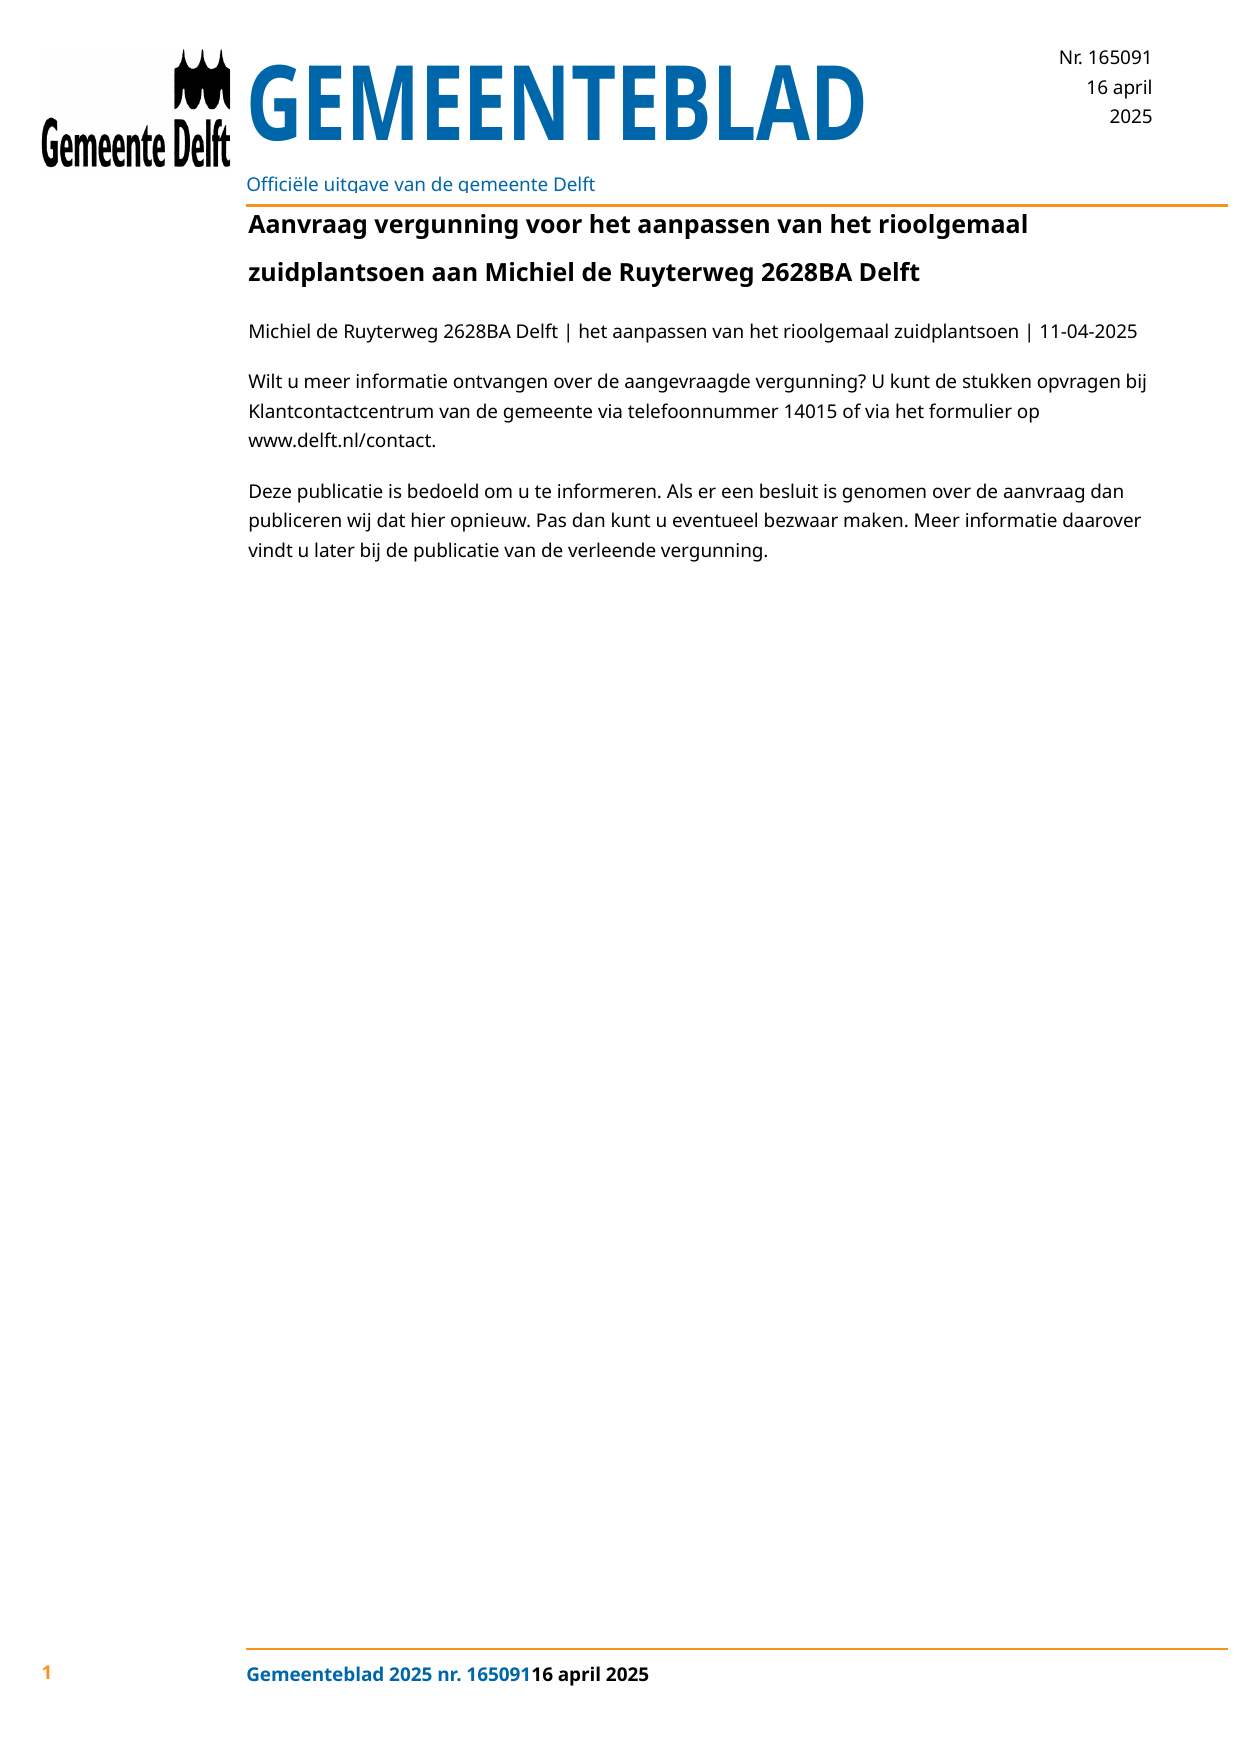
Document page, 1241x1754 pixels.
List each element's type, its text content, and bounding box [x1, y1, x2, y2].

text Wilt u meer informatie ontvangen over de aangevraagde vergunning? U kunt de stukken opvragen bij Klantcontactcentrum van de gemeente via telefoonnummer 14015 of via het formulier op www.delft.nl/contact. [248, 368, 1152, 453]
text Aanvraag vergunning voor het aanpassen van het rioolgemaal zuidplantsoen aan Michiel de Ruyterweg 2628BA Delft [248, 207, 1152, 288]
picture [41, 47, 231, 172]
text Michiel de Ruyterweg 2628BA Delft | het aanpassen van het rioolgemaal zuidplantsoen | 11-04-2025 [248, 318, 1152, 344]
text Deze publicatie is bedoeld om u te informeren. Als er een besluit is genomen over de aanvraag dan publiceren wij dat hier opnieuw. Pas dan kunt u eventueel bezwaar maken. Meer informatie daarover vindt u later bij de publicatie van de verleende vergunning. [248, 478, 1152, 563]
